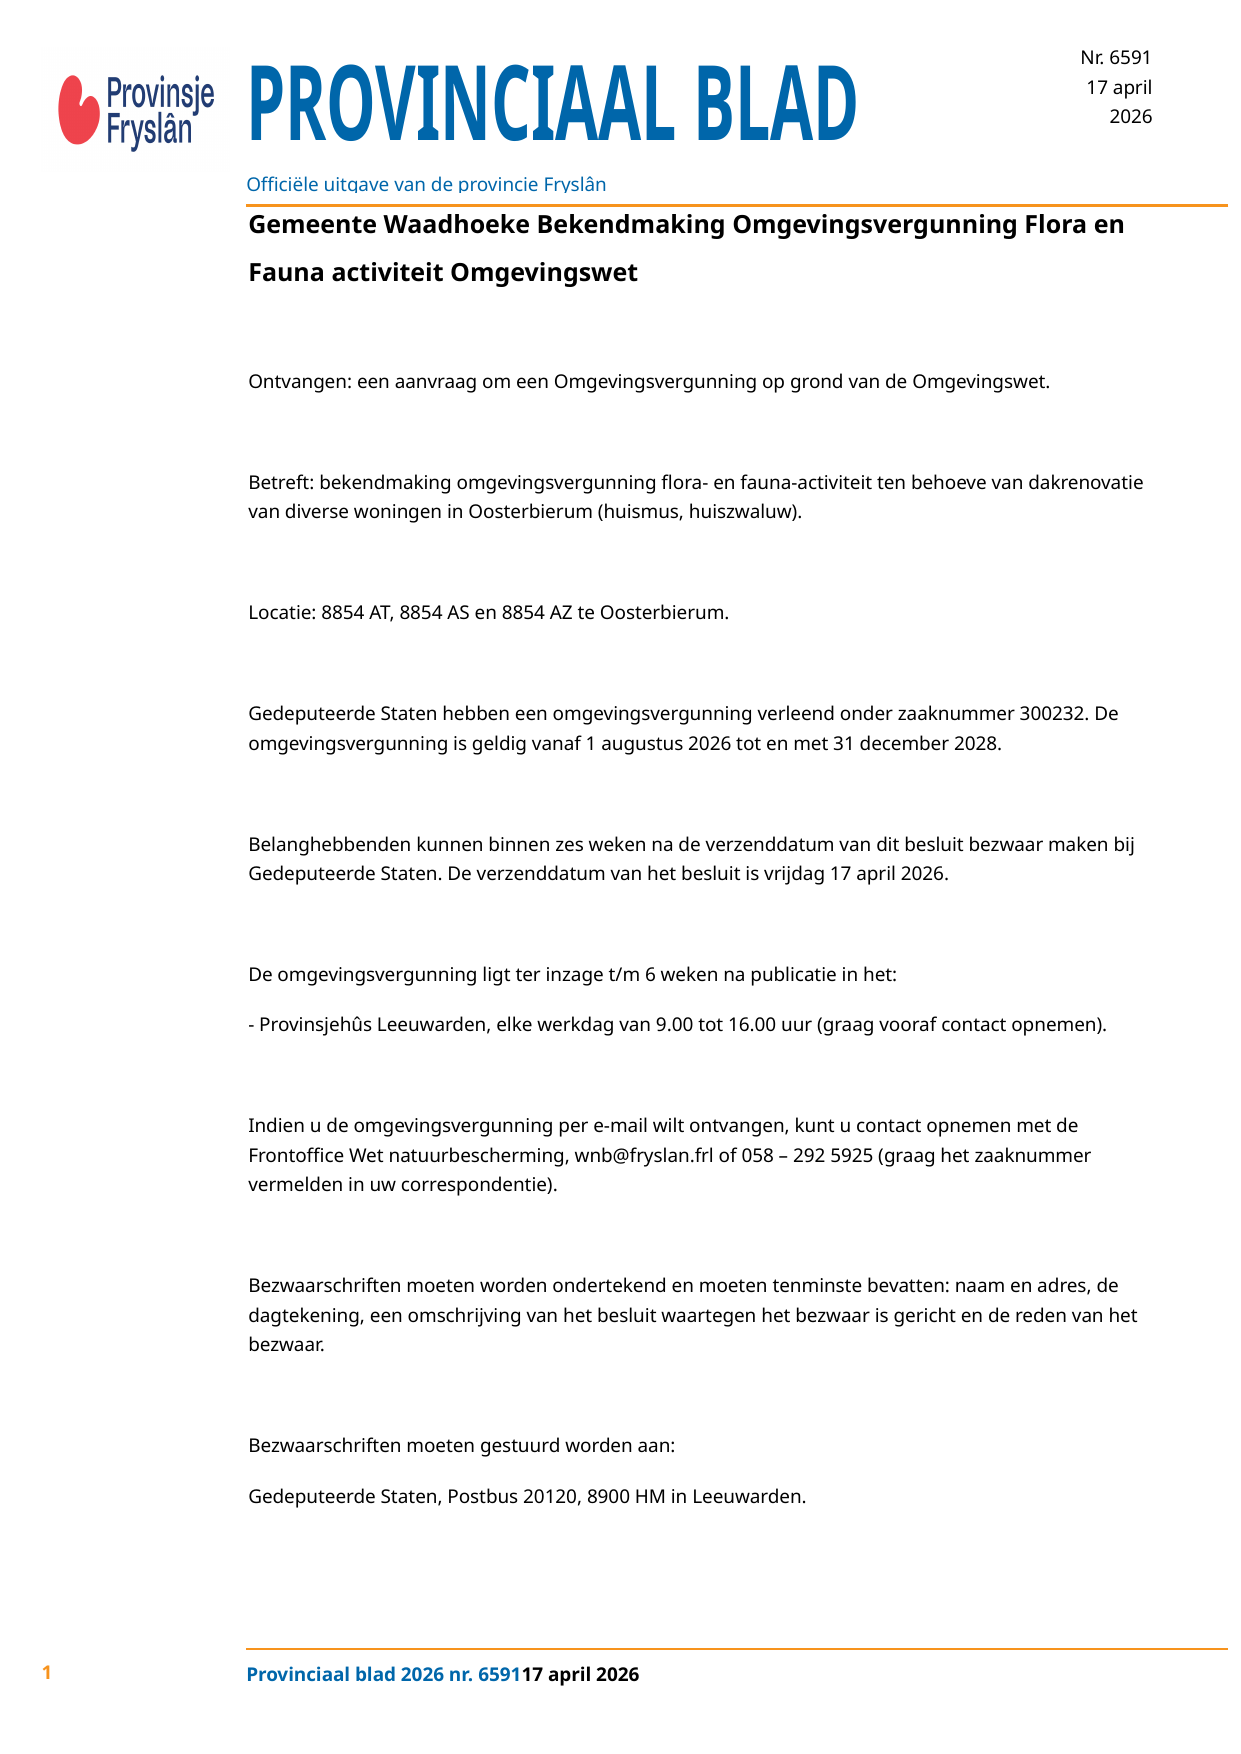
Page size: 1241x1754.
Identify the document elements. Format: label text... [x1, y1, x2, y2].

text Gedeputeerde Staten hebben een omgevingsvergunning verleend onder zaaknummer 300232. De omgevingsvergunning is geldig vanaf 1 augustus 2026 tot en met 31 december 2028. [248, 700, 1152, 756]
text Gedeputeerde Staten, Postbus 20120, 8900 HM in Leeuwarden. [248, 1483, 1152, 1509]
text Bezwaarschriften moeten gestuurd worden aan: [248, 1432, 1152, 1458]
text Locatie: 8854 AT, 8854 AS en 8854 AZ te Oosterbierum. [248, 599, 1152, 625]
picture [41, 47, 231, 172]
text Gemeente Waadhoeke Bekendmaking Omgevingsvergunning Flora en Fauna activiteit Omgevingswet [248, 207, 1152, 288]
text Betreft: bekendmaking omgevingsvergunning flora- en fauna-activiteit ten behoeve van dakrenovatie van diverse woningen in Oosterbierum (huismus, huiszwaluw). [248, 469, 1152, 524]
text - Provinsjehûs Leeuwarden, elke werkdag van 9.00 tot 16.00 uur (graag vooraf contact opnemen). [248, 1012, 1152, 1037]
text Indien u de omgevingsvergunning per e-mail wilt ontvangen, kunt u contact opnemen met de Frontoffice Wet natuurbescherming, wnb@fryslan.frl of 058 – 292 5925 (graag het zaaknummer vermelden in uw correspondentie). [248, 1112, 1152, 1197]
text Ontvangen: een aanvraag om een Omgevingsvergunning op grond van de Omgevingswet. [248, 368, 1152, 394]
text Bezwaarschriften moeten worden ondertekend en moeten tenminste bevatten: naam en adres, de dagtekening, een omschrijving van het besluit waartegen het bezwaar is gericht en de reden van het bezwaar. [248, 1272, 1152, 1357]
text De omgevingsvergunning ligt ter inzage t/m 6 weken na publicatie in het: [248, 961, 1152, 987]
text Belanghebbenden kunnen binnen zes weken na de verzenddatum van dit besluit bezwaar maken bij Gedeputeerde Staten. De verzenddatum van het besluit is vrijdag 17 april 2026. [248, 831, 1152, 886]
